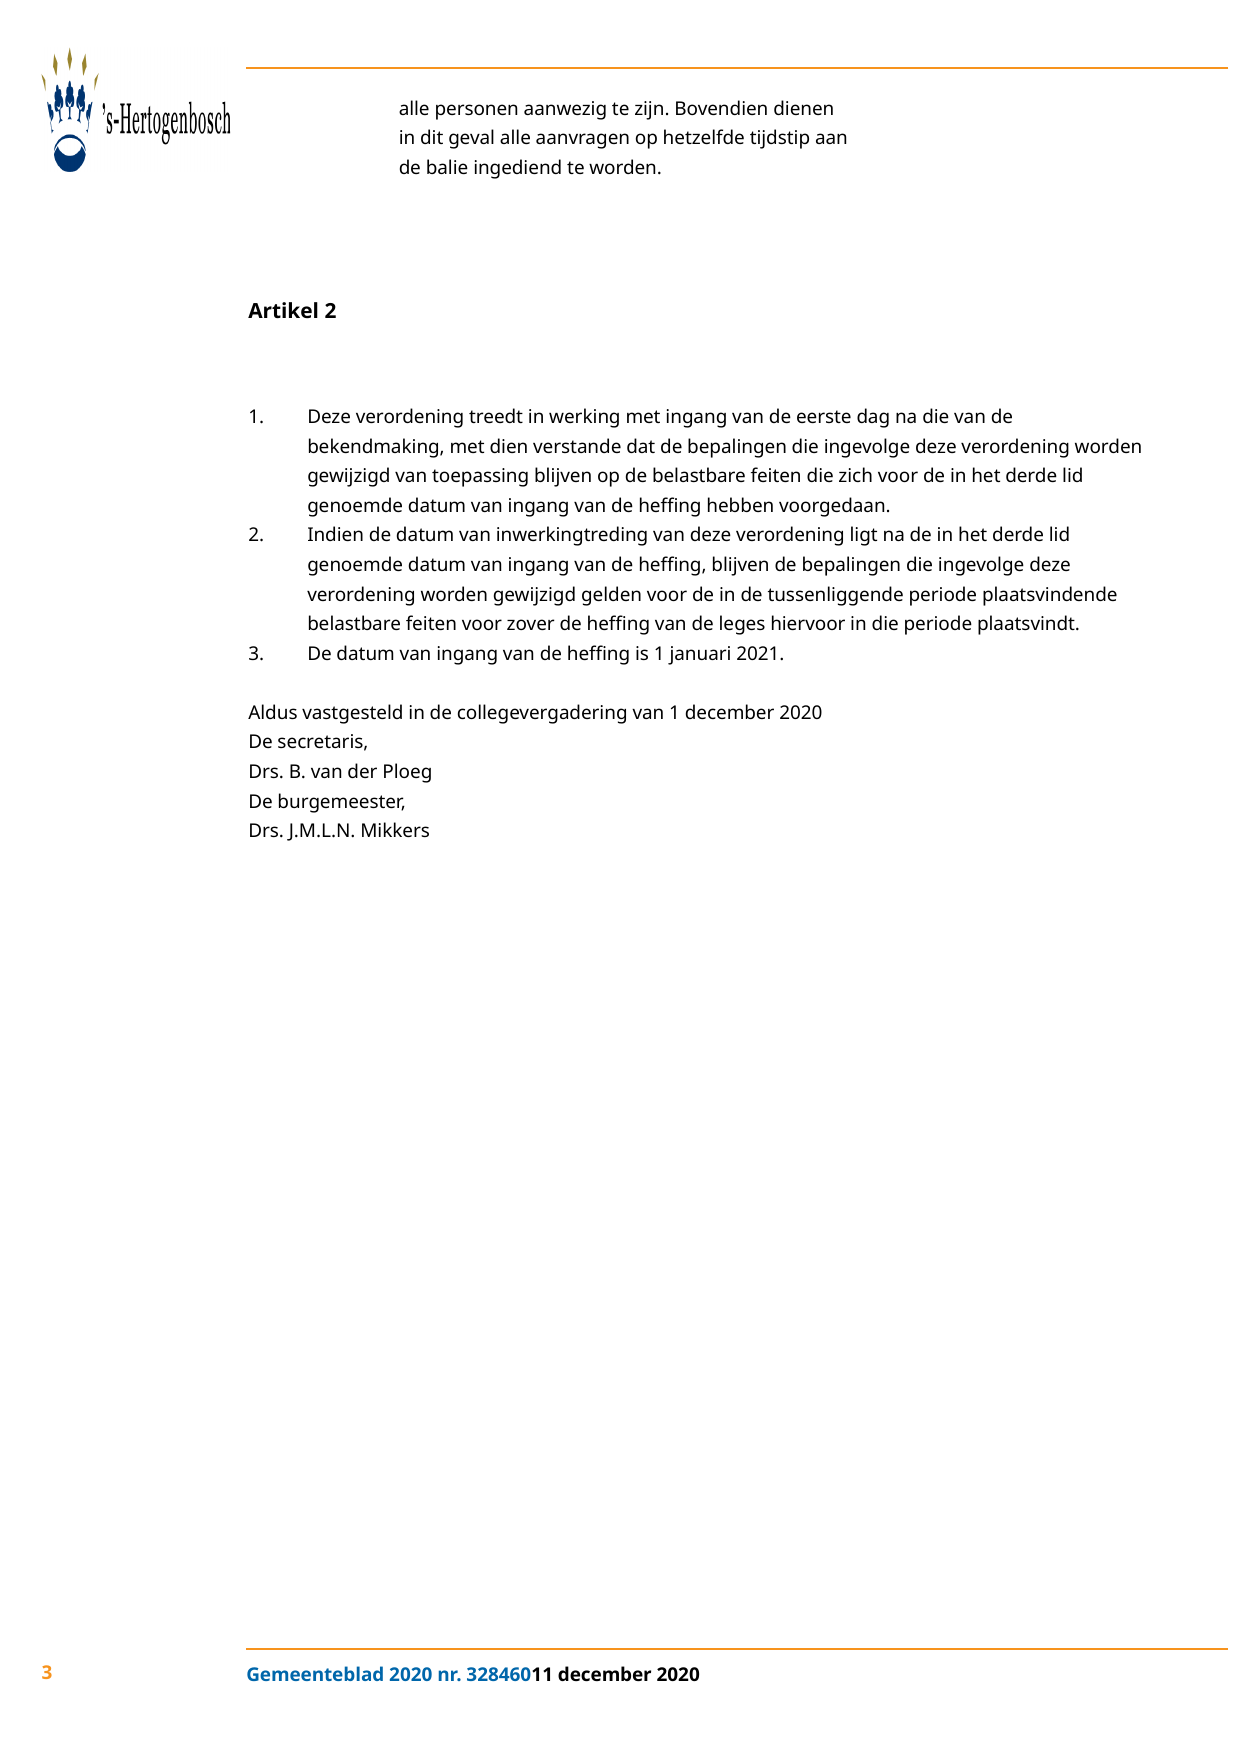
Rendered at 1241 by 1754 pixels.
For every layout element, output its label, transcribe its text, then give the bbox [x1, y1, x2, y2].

list Indien de datum van inwerkingtreding van deze verordening ligt na de in het derde lid genoemde datum van ingang van de heffing, blijven de bepalingen die ingevolge deze verordening worden gewijzigd gelden voor de in de tussenliggende periode plaatsvindende belastbare feiten voor zover de heffing van de leges hiervoor in die periode plaatsvindt. [248, 522, 1152, 636]
text De burgemeester, [248, 788, 1152, 813]
list Deze verordening treedt in werking met ingang van de eerste dag na die van de bekendmaking, met dien verstande dat de bepalingen die ingevolge deze verordening worden gewijzigd van toepassing blijven op de belastbare feiten die zich voor de in het derde lid genoemde datum van ingang van de heffing hebben voorgedaan. [248, 403, 1152, 518]
text De secretaris, [248, 729, 1152, 754]
picture [41, 47, 231, 172]
text Artikel 2 [248, 296, 1152, 324]
text Aldus vastgesteld in de collegevergadering van 1 december 2020 [248, 699, 1152, 725]
table_cell [248, 95, 398, 180]
list De datum van ingang van de heffing is 1 januari 2021. [248, 640, 1152, 666]
table_cell [850, 95, 1001, 180]
table_cell [1001, 95, 1152, 180]
table_cell alle personen aanwezig te zijn. Bovendien dienen in dit geval alle aanvragen op hetzelfde tijdstip aan de balie ingediend te worden. [399, 95, 850, 180]
text Drs. B. van der Ploeg [248, 758, 1152, 784]
text Drs. J.M.L.N. Mikkers [248, 817, 1152, 843]
